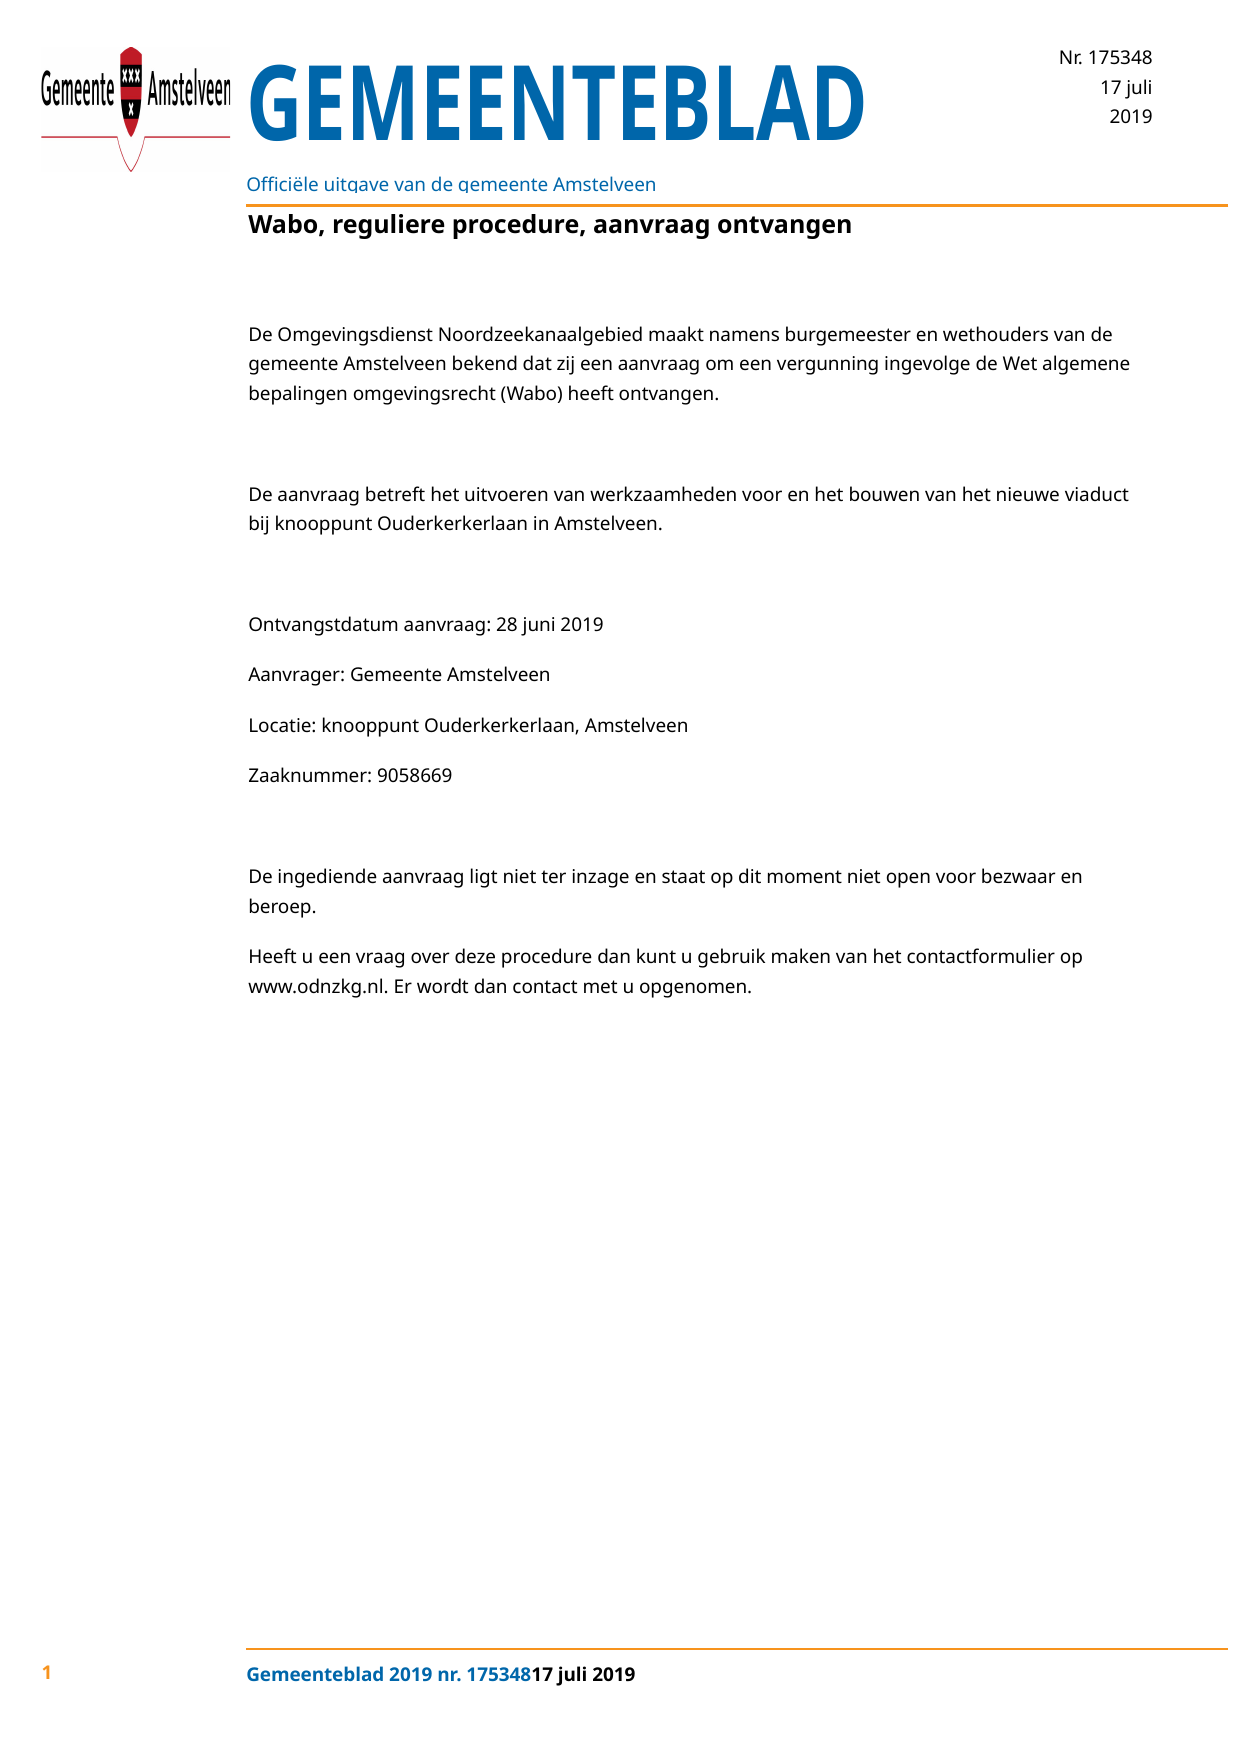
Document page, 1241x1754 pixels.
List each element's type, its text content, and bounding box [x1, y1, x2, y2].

text De Omgevingsdienst Noordzeekanaalgebied maakt namens burgemeester en wethouders van de gemeente Amstelveen bekend dat zij een aanvraag om een vergunning ingevolge de Wet algemene bepalingen omgevingsrecht (Wabo) heeft ontvangen. [248, 321, 1152, 406]
text Heeft u een vraag over deze procedure dan kunt u gebruik maken van het contactformulier op www.odnzkg.nl. Er wordt dan contact met u opgenomen. [248, 943, 1152, 998]
text De aanvraag betreft het uitvoeren van werkzaamheden voor en het bouwen van het nieuwe viaduct bij knooppunt Ouderkerkerlaan in Amstelveen. [248, 481, 1152, 536]
text Aanvrager: Gemeente Amstelveen [248, 662, 1152, 687]
text De ingediende aanvraag ligt niet ter inzage en staat op dit moment niet open voor bezwaar en beroep. [248, 863, 1152, 918]
text Locatie: knooppunt Ouderkerkerlaan, Amstelveen [248, 712, 1152, 738]
text Zaaknummer: 9058669 [248, 762, 1152, 788]
picture [41, 47, 231, 172]
text Wabo, reguliere procedure, aanvraag ontvangen [248, 207, 1152, 241]
text Ontvangstdatum aanvraag: 28 juni 2019 [248, 611, 1152, 637]
